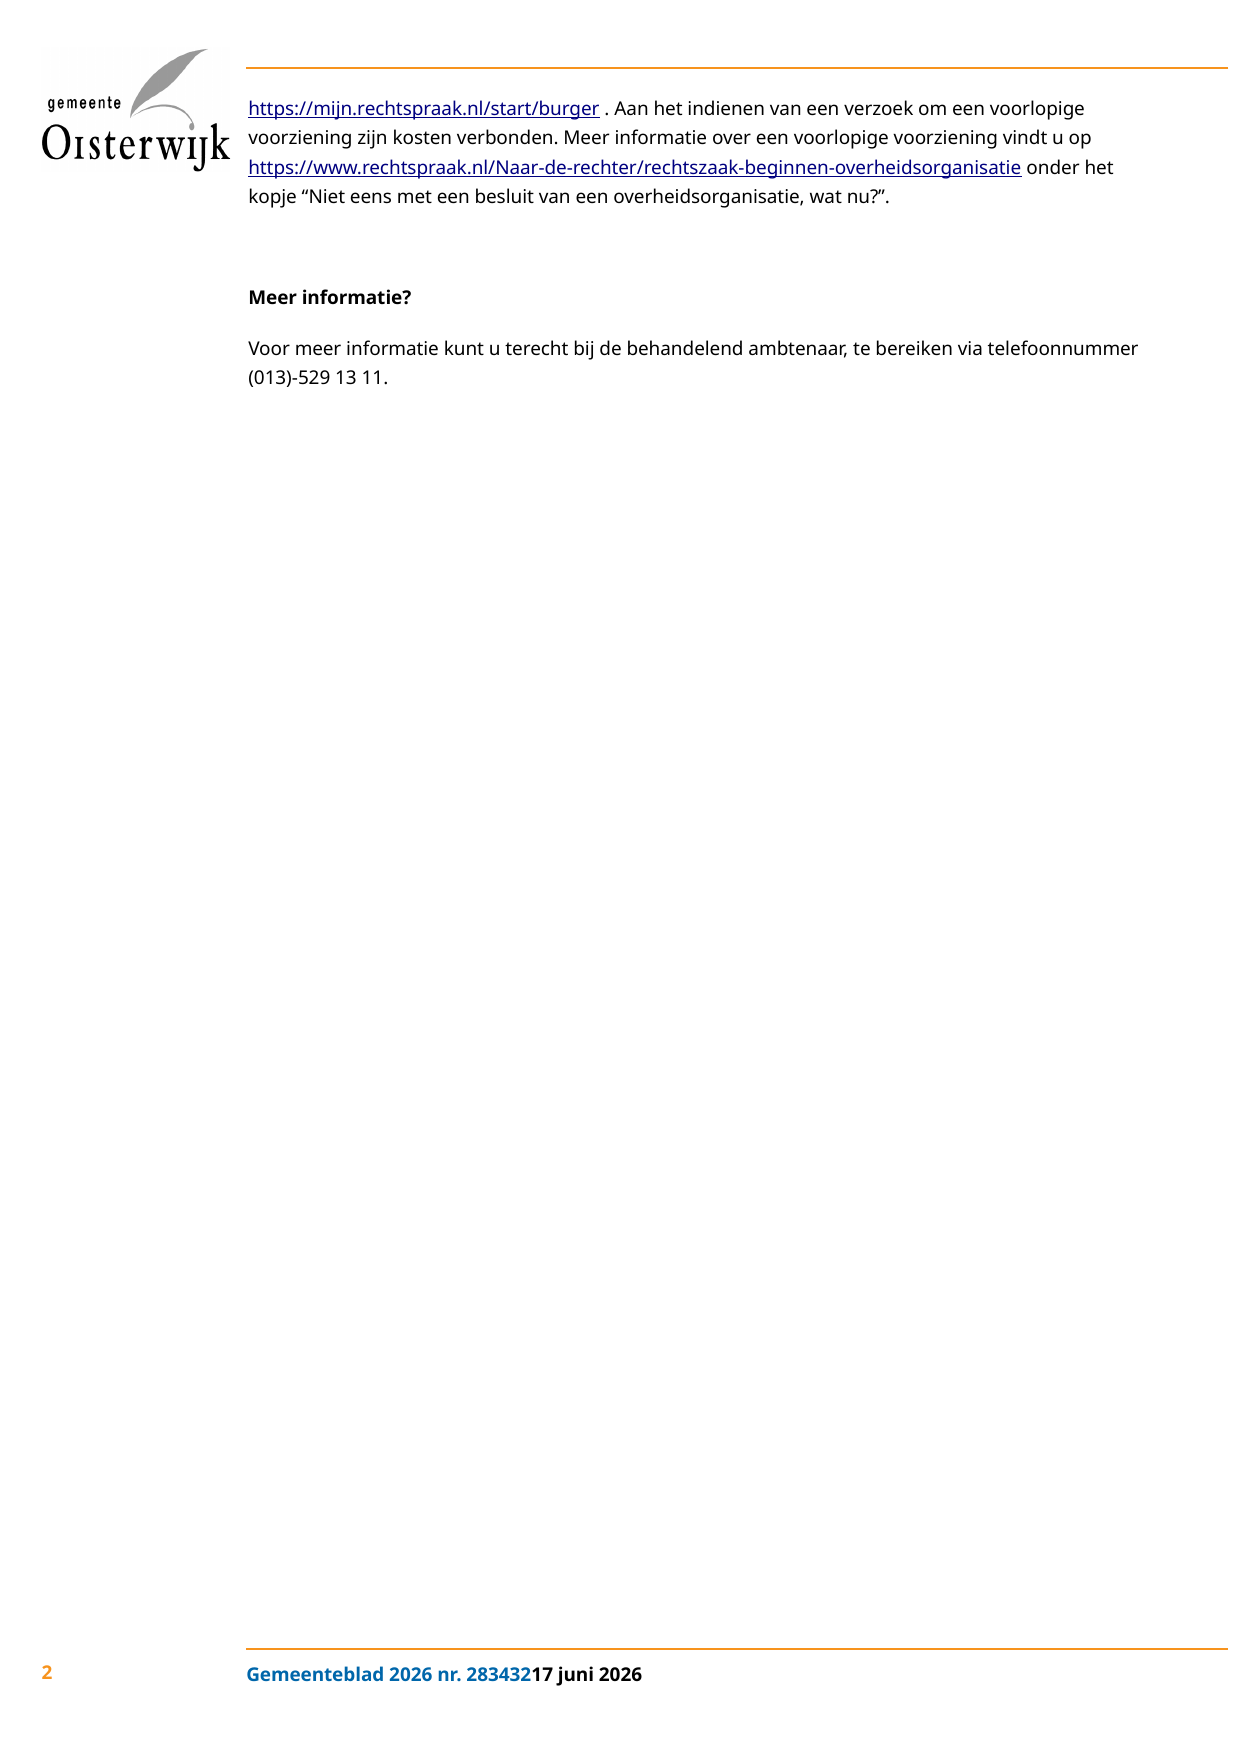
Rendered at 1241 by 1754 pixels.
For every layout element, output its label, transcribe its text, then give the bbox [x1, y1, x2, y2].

text Meer informatie? [248, 284, 1152, 310]
text https://mijn.rechtspraak.nl/start/burger . Aan het indienen van een verzoek om een voorlopige voorziening zijn kosten verbonden. Meer informatie over een voorlopige voorziening vindt u op https://www.rechtspraak.nl/Naar-de-rechter/rechtszaak-beginnen-overheidsorganisatie onder het kopje “Niet eens met een besluit van een overheidsorganisatie, wat nu?”. [248, 95, 1152, 209]
picture [41, 47, 231, 172]
text Voor meer informatie kunt u terecht bij de behandelend ambtenaar, te bereiken via telefoonnummer (013)-529 13 11. [248, 335, 1152, 390]
